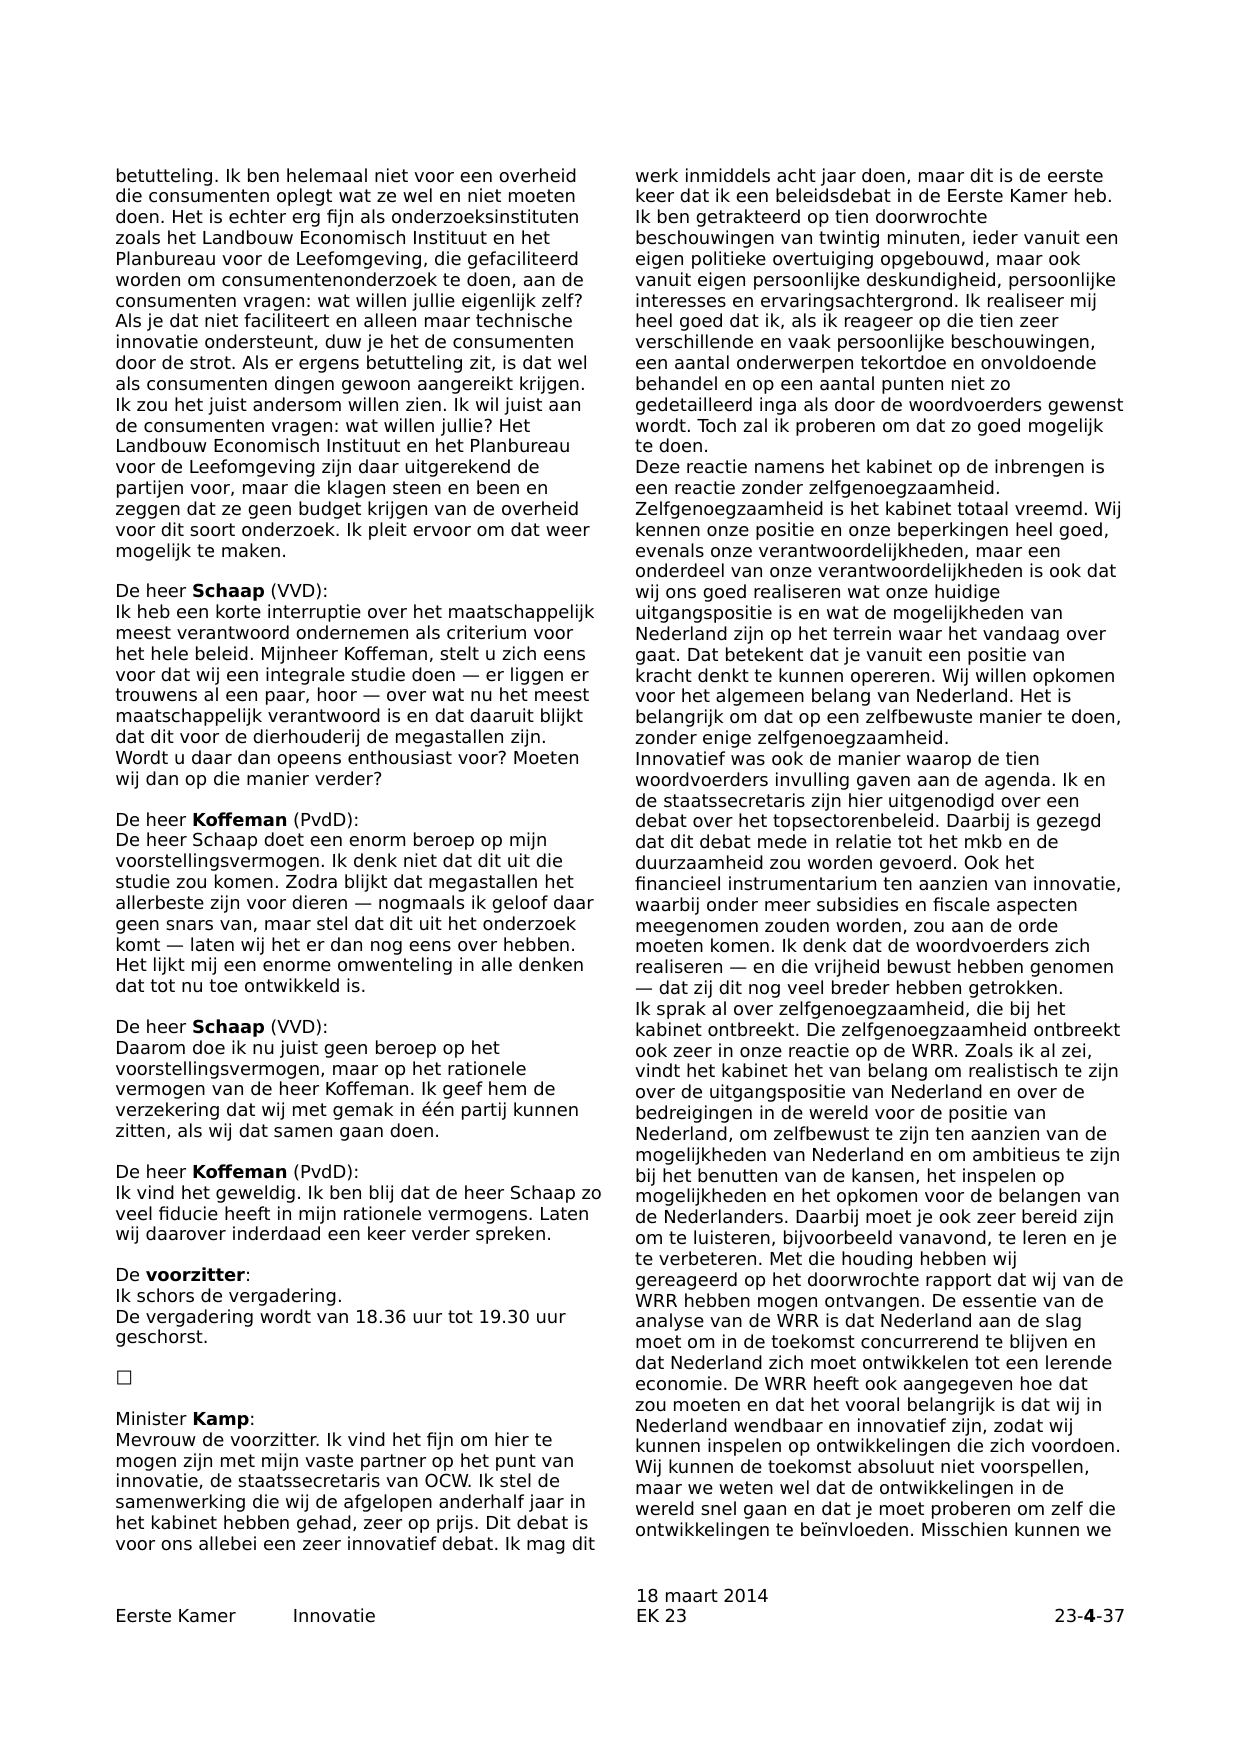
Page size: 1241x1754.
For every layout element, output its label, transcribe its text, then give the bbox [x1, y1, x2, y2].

text Mevrouw de voorzitter. Ik vind het fijn om hier te mogen zijn met mijn vaste partner op het punt van innovatie, de staatssecretaris van OCW. Ik stel de samenwerking die wij de afgelopen anderhalf jaar in het kabinet hebben gehad, zeer op prijs. Dit debat is voor ons allebei een zeer innovatief debat. Ik mag dit [115, 1429, 605, 1554]
text Ik heb een korte interruptie over het maatschappelijk meest verantwoord ondernemen als criterium voor het hele beleid. Mijnheer Koffeman, stelt u zich eens voor dat wij een integrale studie doen — er liggen er trouwens al een paar, hoor — over wat nu het meest maatschappelijk verantwoord is en dat daaruit blijkt dat dit voor de dierhouderij de megastallen zijn. Wordt u daar dan opeens enthousiast voor? Moeten wij dan op die manier verder? [115, 602, 605, 789]
text Daarom doe ik nu juist geen beroep op het voorstellingsvermogen, maar op het rationele vermogen van de heer Koffeman. Ik geef hem de verzekering dat wij met gemak in één partij kunnen zitten, als wij dat samen gaan doen. [115, 1037, 605, 1142]
text Ik schors de vergadering. [115, 1286, 605, 1306]
text Ik sprak al over zelfgenoegzaamheid, die bij het kabinet ontbreekt. Die zelfgenoegzaamheid ontbreekt ook zeer in onze reactie op de WRR. Zoals ik al zei, vindt het kabinet het van belang om realistisch te zijn over de uitgangspositie van Nederland en over de bedreigingen in de wereld voor de positie van Nederland, om zelfbewust te zijn ten aanzien van de mogelijkheden van Nederland en om ambitieus te zijn bij het benutten van de kansen, het inspelen op mogelijkheden en het opkomen voor de belangen van de Nederlanders. Daarbij moet je ook zeer bereid zijn om te luisteren, bijvoorbeeld vanavond, te leren en je te verbeteren. Met die houding hebben wij gereageerd op het doorwrochte rapport dat wij van de WRR hebben mogen ontvangen. De essentie van de analyse van de WRR is dat Nederland aan de slag moet om in de toekomst concurrerend te blijven en dat Nederland zich moet ontwikkelen tot een lerende economie. De WRR heeft ook aangegeven hoe dat zou moeten en dat het vooral belangrijk is dat wij in Nederland wendbaar en innovatief zijn, zodat wij kunnen inspelen op ontwikkelingen die zich voordoen. Wij kunnen de toekomst absoluut niet voorspellen, maar we weten wel dat de ontwikkelingen in de wereld snel gaan en dat je moet proberen om zelf die ontwikkelingen te beïnvloeden. Misschien kunnen we [635, 999, 1125, 1540]
text De heer Schaap doet een enorm beroep op mijn voorstellingsvermogen. Ik denk niet dat dit uit die studie zou komen. Zodra blijkt dat megastallen het allerbeste zijn voor dieren — nogmaals ik geloof daar geen snars van, maar stel dat dit uit het onderzoek komt — laten wij het er dan nog eens over hebben. Het lijkt mij een enorme omwenteling in alle denken dat tot nu toe ontwikkeld is. [115, 830, 605, 997]
text De heer Koffeman (PvdD): [115, 809, 605, 830]
text De heer Schaap (VVD): [115, 581, 605, 602]
text De voorzitter: [115, 1265, 605, 1286]
text Innovatief was ook de manier waarop de tien woordvoerders invulling gaven aan de agenda. Ik en de staatssecretaris zijn hier uitgenodigd over een debat over het topsectorenbeleid. Daarbij is gezegd dat dit debat mede in relatie tot het mkb en de duurzaamheid zou worden gevoerd. Ook het financieel instrumentarium ten aanzien van innovatie, waarbij onder meer subsidies en fiscale aspecten meegenomen zouden worden, zou aan de orde moeten komen. Ik denk dat de woordvoerders zich realiseren — en die vrijheid bewust hebben genomen — dat zij dit nog veel breder hebben getrokken. [635, 749, 1125, 999]
text werk inmiddels acht jaar doen, maar dit is de eerste keer dat ik een beleidsdebat in de Eerste Kamer heb. Ik ben getrakteerd op tien doorwrochte beschouwingen van twintig minuten, ieder vanuit een eigen politieke overtuiging opgebouwd, maar ook vanuit eigen persoonlijke deskundigheid, persoonlijke interesses en ervaringsachtergrond. Ik realiseer mij heel goed dat ik, als ik reageer op die tien zeer verschillende en vaak persoonlijke beschouwingen, een aantal onderwerpen tekortdoe en onvoldoende behandel en op een aantal punten niet zo gedetailleerd inga als door de woordvoerders gewenst wordt. Toch zal ik proberen om dat zo goed mogelijk te doen. [635, 165, 1125, 457]
text betutteling. Ik ben helemaal niet voor een overheid die consumenten oplegt wat ze wel en niet moeten doen. Het is echter erg fijn als onderzoeksinstituten zoals het Landbouw Economisch Instituut en het Planbureau voor de Leefomgeving, die gefaciliteerd worden om consumentenonderzoek te doen, aan de consumenten vragen: wat willen jullie eigenlijk zelf? Als je dat niet faciliteert en alleen maar technische innovatie ondersteunt, duw je het de consumenten door de strot. Als er ergens betutteling zit, is dat wel als consumenten dingen gewoon aangereikt krijgen. Ik zou het juist andersom willen zien. Ik wil juist aan de consumenten vragen: wat willen jullie? Het Landbouw Economisch Instituut en het Planbureau voor de Leefomgeving zijn daar uitgerekend de partijen voor, maar die klagen steen en been en zeggen dat ze geen budget krijgen van de overheid voor dit soort onderzoek. Ik pleit ervoor om dat weer mogelijk te maken. [115, 165, 605, 561]
text Deze reactie namens het kabinet op de inbrengen is een reactie zonder zelfgenoegzaamheid. Zelfgenoegzaamheid is het kabinet totaal vreemd. Wij kennen onze positie en onze beperkingen heel goed, evenals onze verantwoordelijkheden, maar een onderdeel van onze verantwoordelijkheden is ook dat wij ons goed realiseren wat onze huidige uitgangspositie is en wat de mogelijkheden van Nederland zijn op het terrein waar het vandaag over gaat. Dat betekent dat je vanuit een positie van kracht denkt te kunnen opereren. Wij willen opkomen voor het algemeen belang van Nederland. Het is belangrijk om dat op een zelfbewuste manier te doen, zonder enige zelfgenoegzaamheid. [635, 457, 1125, 749]
text ⬜ [115, 1368, 605, 1389]
text De heer Schaap (VVD): [115, 1017, 605, 1037]
text De heer Koffeman (PvdD): [115, 1162, 605, 1182]
text De vergadering wordt van 18.36 uur tot 19.30 uur geschorst. [115, 1306, 605, 1348]
text Ik vind het geweldig. Ik ben blij dat de heer Schaap zo veel fiducie heeft in mijn rationele vermogens. Laten wij daarover inderdaad een keer verder spreken. [115, 1182, 605, 1245]
text Minister Kamp: [115, 1409, 605, 1429]
